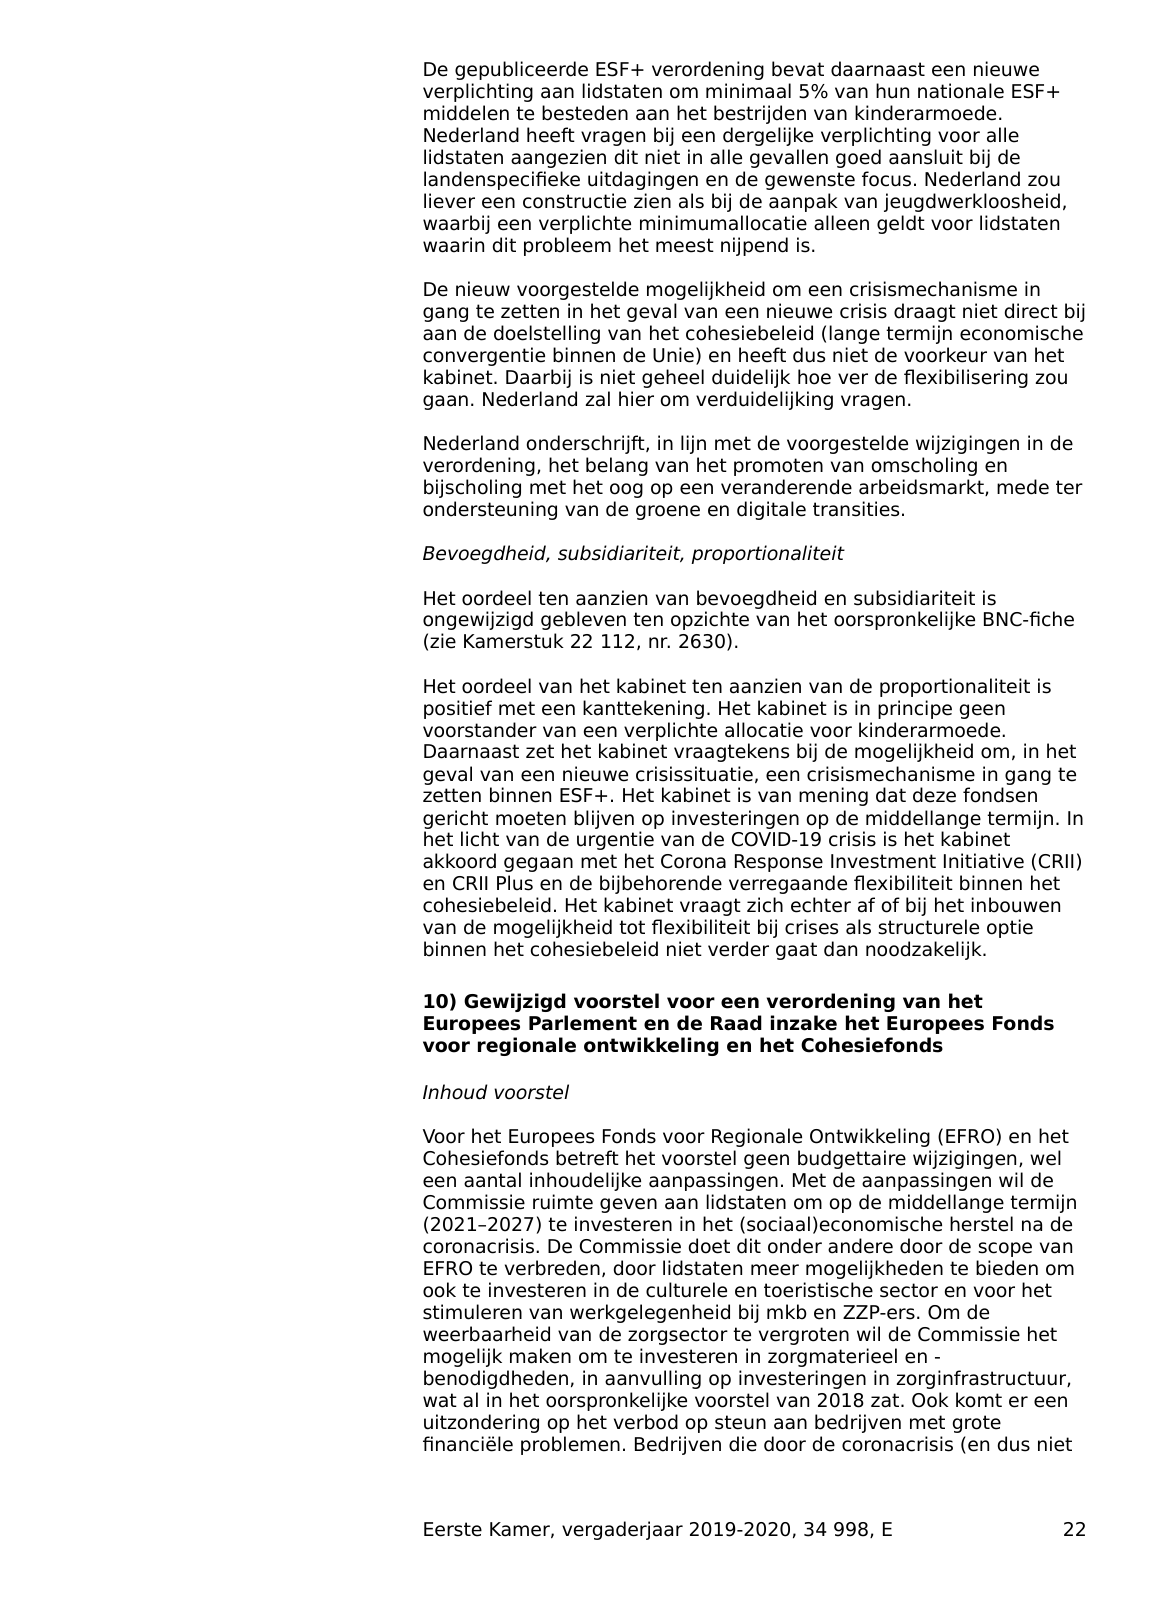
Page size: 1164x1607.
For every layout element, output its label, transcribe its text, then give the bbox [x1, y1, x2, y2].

subtitle Inhoud voorstel [422, 1082, 1087, 1104]
text De gepubliceerde ESF+ verordening bevat daarnaast een nieuwe verplichting aan lidstaten om minimaal 5% van hun nationale ESF+ middelen te besteden aan het bestrijden van kinderarmoede. Nederland heeft vragen bij een dergelijke verplichting voor alle lidstaten aangezien dit niet in alle gevallen goed aansluit bij de landenspecifieke uitdagingen en de gewenste focus. Nederland zou liever een constructie zien als bij de aanpak van jeugdwerkloosheid, waarbij een verplichte minimumallocatie alleen geldt voor lidstaten waarin dit probleem het meest nijpend is. [422, 59, 1087, 257]
subtitle Bevoegdheid, subsidiariteit, proportionaliteit [422, 543, 1087, 565]
text Het oordeel van het kabinet ten aanzien van de proportionaliteit is positief met een kanttekening. Het kabinet is in principe geen voorstander van een verplichte allocatie voor kinderarmoede. Daarnaast zet het kabinet vraagtekens bij de mogelijkheid om, in het geval van een nieuwe crisissituatie, een crisismechanisme in gang te zetten binnen ESF+. Het kabinet is van mening dat deze fondsen gericht moeten blijven op investeringen op de middellange termijn. In het licht van de urgentie van de COVID-19 crisis is het kabinet akkoord gegaan met het Corona Response Investment Initiative (CRII) en CRII Plus en de bijbehorende verregaande flexibiliteit binnen het cohesiebeleid. Het kabinet vraagt zich echter af of bij het inbouwen van de mogelijkheid tot flexibiliteit bij crises als structurele optie binnen het cohesiebeleid niet verder gaat dan noodzakelijk. [422, 676, 1087, 961]
subtitle 10) Gewijzigd voorstel voor een verordening van het Europees Parlement en de Raad inzake het Europees Fonds voor regionale ontwikkeling en het Cohesiefonds [422, 991, 1087, 1057]
text De nieuw voorgestelde mogelijkheid om een crisismechanisme in gang te zetten in het geval van een nieuwe crisis draagt niet direct bij aan de doelstelling van het cohesiebeleid (lange termijn economische convergentie binnen de Unie) en heeft dus niet de voorkeur van het kabinet. Daarbij is niet geheel duidelijk hoe ver de flexibilisering zou gaan. Nederland zal hier om verduidelijking vragen. [422, 279, 1087, 411]
text Voor het Europees Fonds voor Regionale Ontwikkeling (EFRO) en het Cohesiefonds betreft het voorstel geen budgettaire wijzigingen, wel een aantal inhoudelijke aanpassingen. Met de aanpassingen wil de Commissie ruimte geven aan lidstaten om op de middellange termijn (2021–2027) te investeren in het (sociaal)economische herstel na de coronacrisis. De Commissie doet dit onder andere door de scope van EFRO te verbreden, door lidstaten meer mogelijkheden te bieden om ook te investeren in de culturele en toeristische sector en voor het stimuleren van werkgelegenheid bij mkb en ZZP-ers. Om de weerbaarheid van de zorgsector te vergroten wil de Commissie het mogelijk maken om te investeren in zorgmaterieel en -benodigdheden, in aanvulling op investeringen in zorginfrastructuur, wat al in het oorspronkelijke voorstel van 2018 zat. Ook komt er een uitzondering op het verbod op steun aan bedrijven met grote financiële problemen. Bedrijven die door de coronacrisis (en dus niet [422, 1126, 1087, 1456]
text Het oordeel ten aanzien van bevoegdheid en subsidiariteit is ongewijzigd gebleven ten opzichte van het oorspronkelijke BNC-fiche (zie Kamerstuk 22 112, nr. 2630). [422, 587, 1087, 653]
text Nederland onderschrijft, in lijn met de voorgestelde wijzigingen in de verordening, het belang van het promoten van omscholing en bijscholing met het oog op een veranderende arbeidsmarkt, mede ter ondersteuning van de groene en digitale transities. [422, 433, 1087, 521]
